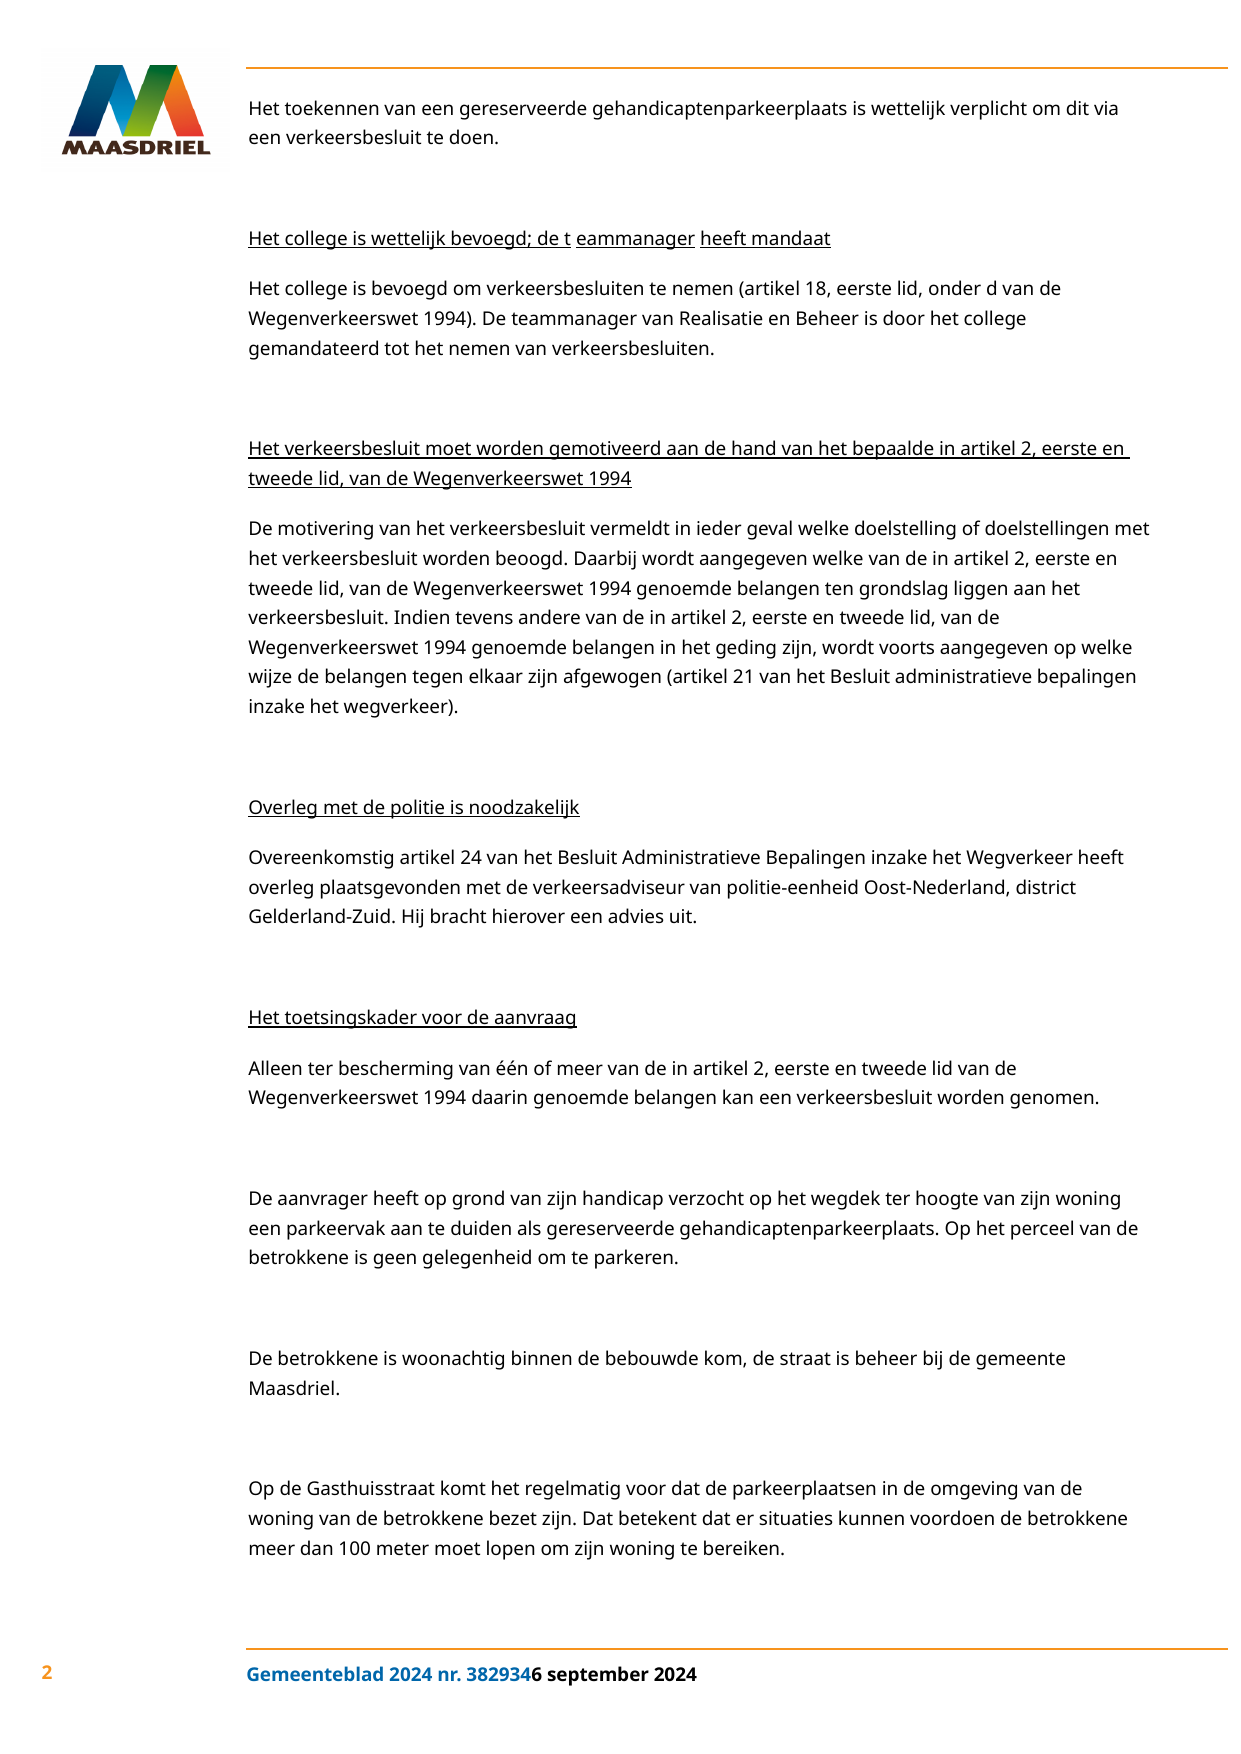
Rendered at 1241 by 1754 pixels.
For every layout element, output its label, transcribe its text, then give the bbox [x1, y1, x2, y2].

text Overeenkomstig artikel 24 van het Besluit Administratieve Bepalingen inzake het Wegverkeer heeft overleg plaatsgevonden met de verkeersadviseur van politie-eenheid Oost-Nederland, district Gelderland-Zuid. Hij bracht hierover een advies uit. [248, 844, 1152, 929]
text De aanvrager heeft op grond van zijn handicap verzocht op het wegdek ter hoogte van zijn woning een parkeervak aan te duiden als gereserveerde gehandicaptenparkeerplaats. Op het perceel van de betrokkene is geen gelegenheid om te parkeren. [248, 1185, 1152, 1270]
text Het toekennen van een gereserveerde gehandicaptenparkeerplaats is wettelijk verplicht om dit via een verkeersbesluit te doen. [248, 95, 1152, 150]
text Het college is bevoegd om verkeersbesluiten te nemen (artikel 18, eerste lid, onder d van de Wegenverkeerswet 1994). De teammanager van Realisatie en Beheer is door het college gemandateerd tot het nemen van verkeersbesluiten. [248, 276, 1152, 361]
text Het college is wettelijk bevoegd; de t eammanager heeft mandaat [248, 225, 1152, 251]
text Overleg met de politie is noodzakelijk [248, 794, 1152, 820]
picture [41, 47, 231, 172]
text Het verkeersbesluit moet worden gemotiveerd aan de hand van het bepaalde in artikel 2, eerste en tweede lid, van de Wegenverkeerswet 1994 [248, 436, 1152, 491]
text De betrokkene is woonachtig binnen de bebouwde kom, de straat is beheer bij de gemeente Maasdriel. [248, 1345, 1152, 1401]
text Alleen ter bescherming van één of meer van de in artikel 2, eerste en tweede lid van de Wegenverkeerswet 1994 daarin genoemde belangen kan een verkeersbesluit worden genomen. [248, 1055, 1152, 1110]
text Het toetsingskader voor de aanvraag [248, 1004, 1152, 1030]
text De motivering van het verkeersbesluit vermeldt in ieder geval welke doelstelling of doelstellingen met het verkeersbesluit worden beoogd. Daarbij wordt aangegeven welke van de in artikel 2, eerste en tweede lid, van de Wegenverkeerswet 1994 genoemde belangen ten grondslag liggen aan het verkeersbesluit. Indien tevens andere van de in artikel 2, eerste en tweede lid, van de Wegenverkeerswet 1994 genoemde belangen in het geding zijn, wordt voorts aangegeven op welke wijze de belangen tegen elkaar zijn afgewogen (artikel 21 van het Besluit administratieve bepalingen inzake het wegverkeer). [248, 516, 1152, 719]
text Op de Gasthuisstraat komt het regelmatig voor dat de parkeerplaatsen in de omgeving van de woning van de betrokkene bezet zijn. Dat betekent dat er situaties kunnen voordoen de betrokkene meer dan 100 meter moet lopen om zijn woning te bereiken. [248, 1476, 1152, 1561]
